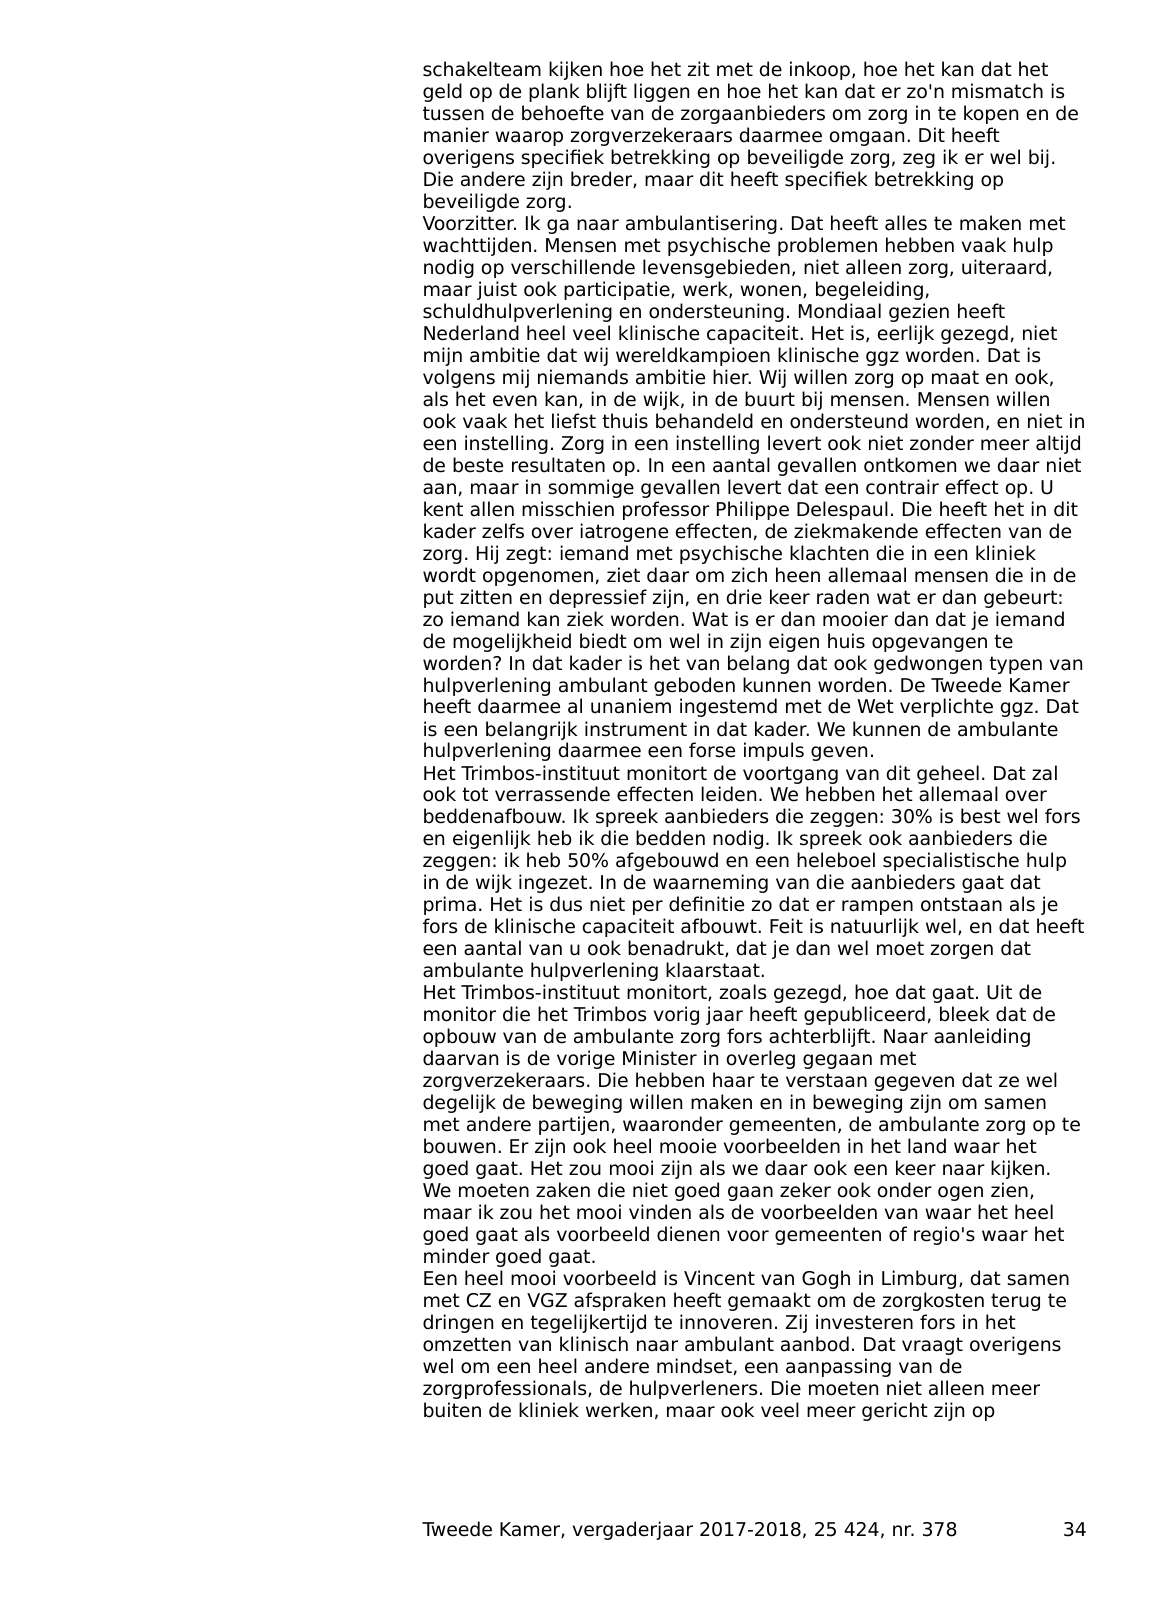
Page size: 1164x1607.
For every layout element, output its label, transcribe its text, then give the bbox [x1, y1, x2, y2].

text schakelteam kijken hoe het zit met de inkoop, hoe het kan dat het geld op de plank blijft liggen en hoe het kan dat er zo'n mismatch is tussen de behoefte van de zorgaanbieders om zorg in te kopen en de manier waarop zorgverzekeraars daarmee omgaan. Dit heeft overigens specifiek betrekking op beveiligde zorg, zeg ik er wel bij. Die andere zijn breder, maar dit heeft specifiek betrekking op beveiligde zorg. [422, 59, 1087, 213]
text Een heel mooi voorbeeld is Vincent van Gogh in Limburg, dat samen met CZ en VGZ afspraken heeft gemaakt om de zorgkosten terug te dringen en tegelijkertijd te innoveren. Zij investeren fors in het omzetten van klinisch naar ambulant aanbod. Dat vraagt overigens wel om een heel andere mindset, een aanpassing van de zorgprofessionals, de hulpverleners. Die moeten niet alleen meer buiten de kliniek werken, maar ook veel meer gericht zijn op [422, 1268, 1087, 1422]
text Voorzitter. Ik ga naar ambulantisering. Dat heeft alles te maken met wachttijden. Mensen met psychische problemen hebben vaak hulp nodig op verschillende levensgebieden, niet alleen zorg, uiteraard, maar juist ook participatie, werk, wonen, begeleiding, schuldhulpverlening en ondersteuning. Mondiaal gezien heeft Nederland heel veel klinische capaciteit. Het is, eerlijk gezegd, niet mijn ambitie dat wij wereldkampioen klinische ggz worden. Dat is volgens mij niemands ambitie hier. Wij willen zorg op maat en ook, als het even kan, in de wijk, in de buurt bij mensen. Mensen willen ook vaak het liefst thuis behandeld en ondersteund worden, en niet in een instelling. Zorg in een instelling levert ook niet zonder meer altijd de beste resultaten op. In een aantal gevallen ontkomen we daar niet aan, maar in sommige gevallen levert dat een contrair effect op. U kent allen misschien professor Philippe Delespaul. Die heeft het in dit kader zelfs over iatrogene effecten, de ziekmakende effecten van de zorg. Hij zegt: iemand met psychische klachten die in een kliniek wordt opgenomen, ziet daar om zich heen allemaal mensen die in de put zitten en depressief zijn, en drie keer raden wat er dan gebeurt: zo iemand kan ziek worden. Wat is er dan mooier dan dat je iemand de mogelijkheid biedt om wel in zijn eigen huis opgevangen te worden? In dat kader is het van belang dat ook gedwongen typen van hulpverlening ambulant geboden kunnen worden. De Tweede Kamer heeft daarmee al unaniem ingestemd met de Wet verplichte ggz. Dat is een belangrijk instrument in dat kader. We kunnen de ambulante hulpverlening daarmee een forse impuls geven. [422, 213, 1087, 762]
text Het Trimbos-instituut monitort, zoals gezegd, hoe dat gaat. Uit de monitor die het Trimbos vorig jaar heeft gepubliceerd, bleek dat de opbouw van de ambulante zorg fors achterblijft. Naar aanleiding daarvan is de vorige Minister in overleg gegaan met zorgverzekeraars. Die hebben haar te verstaan gegeven dat ze wel degelijk de beweging willen maken en in beweging zijn om samen met andere partijen, waaronder gemeenten, de ambulante zorg op te bouwen. Er zijn ook heel mooie voorbeelden in het land waar het goed gaat. Het zou mooi zijn als we daar ook een keer naar kijken. We moeten zaken die niet goed gaan zeker ook onder ogen zien, maar ik zou het mooi vinden als de voorbeelden van waar het heel goed gaat als voorbeeld dienen voor gemeenten of regio's waar het minder goed gaat. [422, 982, 1087, 1268]
text Het Trimbos-instituut monitort de voortgang van dit geheel. Dat zal ook tot verrassende effecten leiden. We hebben het allemaal over beddenafbouw. Ik spreek aanbieders die zeggen: 30% is best wel fors en eigenlijk heb ik die bedden nodig. Ik spreek ook aanbieders die zeggen: ik heb 50% afgebouwd en een heleboel specialistische hulp in de wijk ingezet. In de waarneming van die aanbieders gaat dat prima. Het is dus niet per definitie zo dat er rampen ontstaan als je fors de klinische capaciteit afbouwt. Feit is natuurlijk wel, en dat heeft een aantal van u ook benadrukt, dat je dan wel moet zorgen dat ambulante hulpverlening klaarstaat. [422, 762, 1087, 982]
